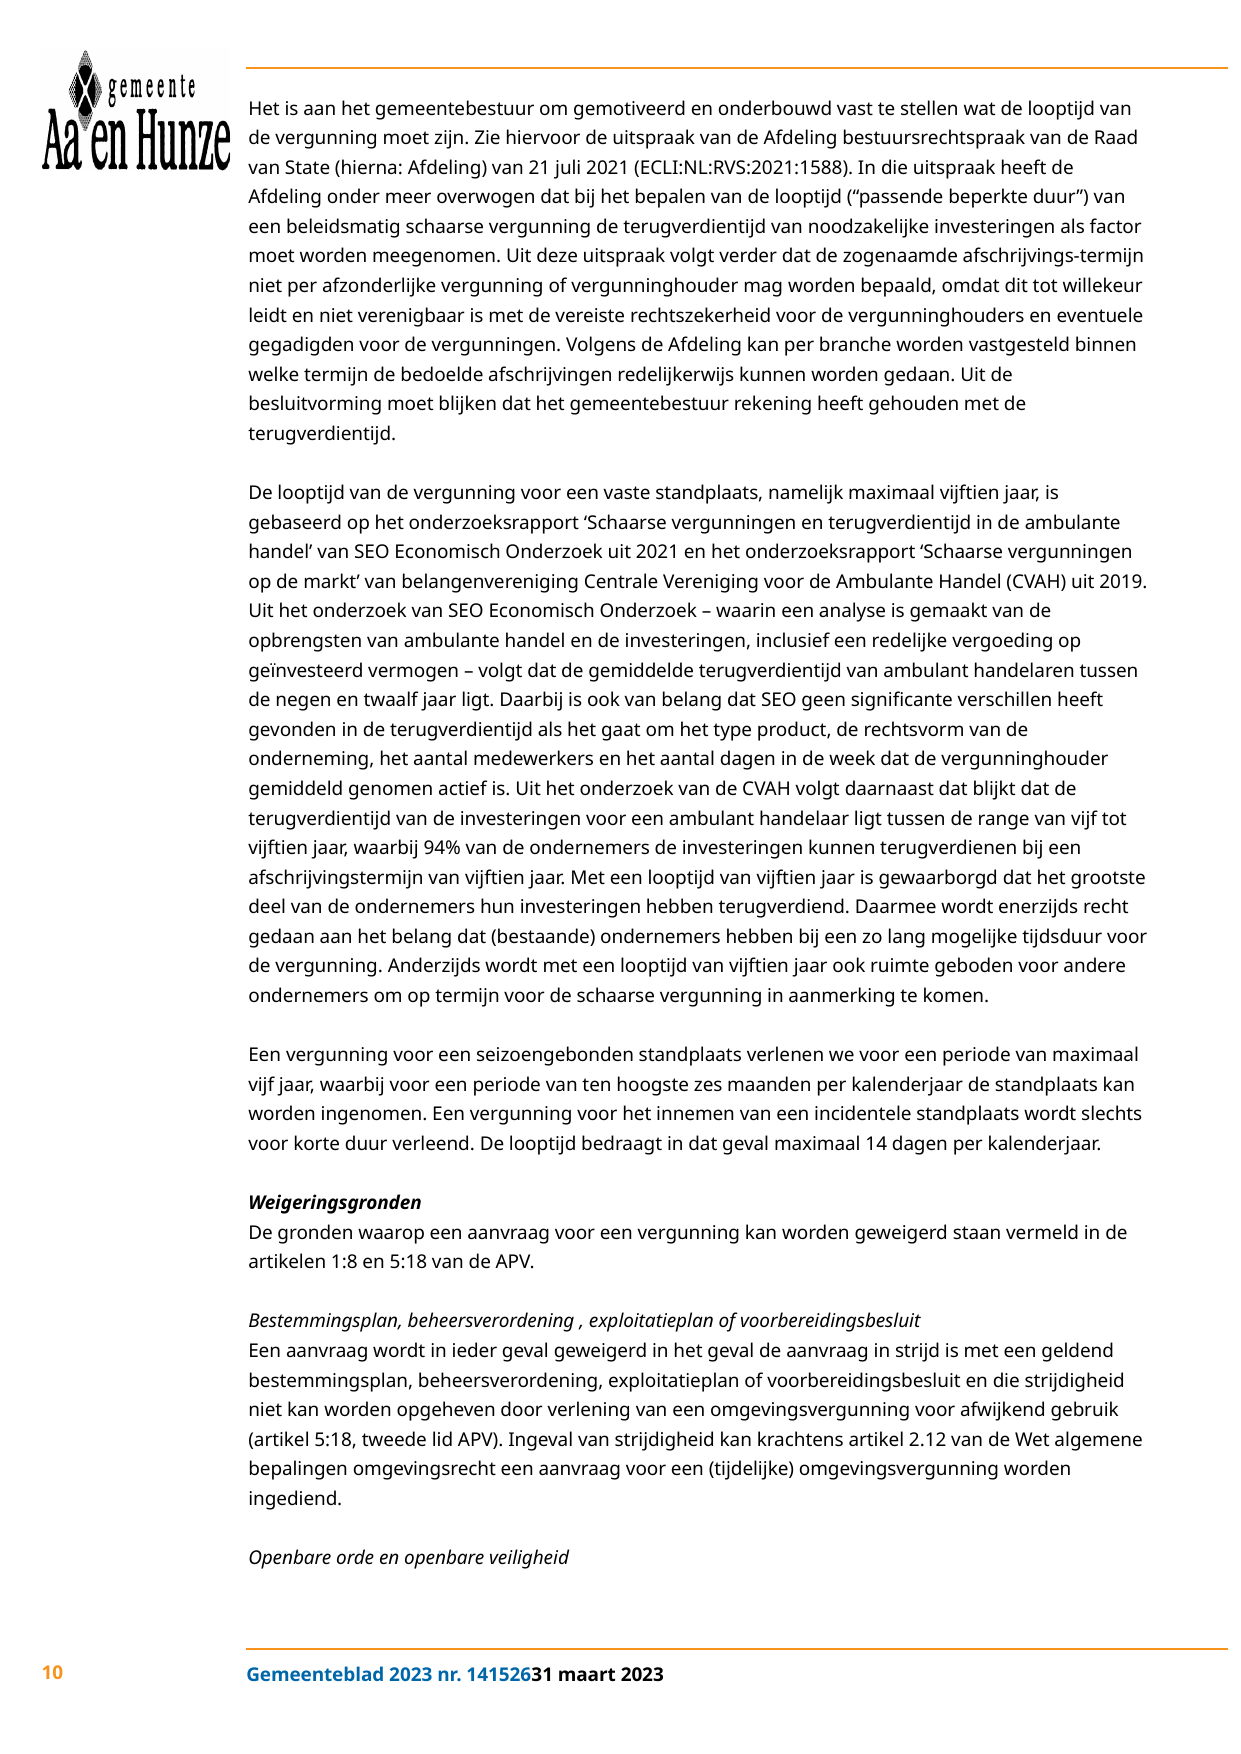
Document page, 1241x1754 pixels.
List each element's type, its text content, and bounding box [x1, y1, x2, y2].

picture [41, 47, 231, 172]
text De gronden waarop een aanvraag voor een vergunning kan worden geweigerd staan vermeld in de artikelen 1:8 en 5:18 van de APV. [248, 1219, 1152, 1274]
text Een vergunning voor een seizoengebonden standplaats verlenen we voor een periode van maximaal vijf jaar, waarbij voor een periode van ten hoogste zes maanden per kalenderjaar de standplaats kan worden ingenomen. Een vergunning voor het innemen van een incidentele standplaats wordt slechts voor korte duur verleend. De looptijd bedraagt in dat geval maximaal 14 dagen per kalenderjaar. [248, 1041, 1152, 1156]
text Bestemmingsplan, beheersverordening , exploitatieplan of voorbereidingsbesluit [248, 1308, 1152, 1333]
text Een aanvraag wordt in ieder geval geweigerd in het geval de aanvraag in strijd is met een geldend bestemmingsplan, beheersverordening, exploitatieplan of voorbereidingsbesluit en die strijdigheid niet kan worden opgeheven door verlening van een omgevingsvergunning voor afwijkend gebruik (artikel 5:18, tweede lid APV). Ingeval van strijdigheid kan krachtens artikel 2.12 van de Wet algemene bepalingen omgevingsrecht een aanvraag voor een (tijdelijke) omgevingsvergunning worden ingediend. [248, 1337, 1152, 1511]
text De looptijd van de vergunning voor een vaste standplaats, namelijk maximaal vijftien jaar, is gebaseerd op het onderzoeksrapport ‘Schaarse vergunningen en terugverdientijd in de ambulante handel’ van SEO Economisch Onderzoek uit 2021 en het onderzoeksrapport ‘Schaarse vergunningen op de markt’ van belangenvereniging Centrale Vereniging voor de Ambulante Handel (CVAH) uit 2019. Uit het onderzoek van SEO Economisch Onderzoek – waarin een analyse is gemaakt van de opbrengsten van ambulante handel en de investeringen, inclusief een redelijke vergoeding op geïnvesteerd vermogen – volgt dat de gemiddelde terugverdientijd van ambulant handelaren tussen de negen en twaalf jaar ligt. Daarbij is ook van belang dat SEO geen significante verschillen heeft gevonden in de terugverdientijd als het gaat om het type product, de rechtsvorm van de onderneming, het aantal medewerkers en het aantal dagen in de week dat de vergunninghouder gemiddeld genomen actief is. Uit het onderzoek van de CVAH volgt daarnaast dat blijkt dat de terugverdientijd van de investeringen voor een ambulant handelaar ligt tussen de range van vijf tot vijftien jaar, waarbij 94% van de ondernemers de investeringen kunnen terugverdienen bij een afschrijvingstermijn van vijftien jaar. Met een looptijd van vijftien jaar is gewaarborgd dat het grootste deel van de ondernemers hun investeringen hebben terugverdiend. Daarmee wordt enerzijds recht gedaan aan het belang dat (bestaande) ondernemers hebben bij een zo lang mogelijke tijdsduur voor de vergunning. Anderzijds wordt met een looptijd van vijftien jaar ook ruimte geboden voor andere ondernemers om op termijn voor de schaarse vergunning in aanmerking te komen. [248, 479, 1152, 1008]
text Openbare orde en openbare veiligheid [248, 1544, 1152, 1570]
text Weigeringsgronden [248, 1189, 1152, 1215]
text Het is aan het gemeentebestuur om gemotiveerd en onderbouwd vast te stellen wat de looptijd van de vergunning moet zijn. Zie hiervoor de uitspraak van de Afdeling bestuursrechtspraak van de Raad van State (hierna: Afdeling) van 21 juli 2021 (ECLI:NL:RVS:2021:1588). In die uitspraak heeft de Afdeling onder meer overwogen dat bij het bepalen van de looptijd (“passende beperkte duur”) van een beleidsmatig schaarse vergunning de terugverdientijd van noodzakelijke investeringen als factor moet worden meegenomen. Uit deze uitspraak volgt verder dat de zogenaamde afschrijvings-termijn niet per afzonderlijke vergunning of vergunninghouder mag worden bepaald, omdat dit tot willekeur leidt en niet verenigbaar is met de vereiste rechtszekerheid voor de vergunninghouders en eventuele gegadigden voor de vergunningen. Volgens de Afdeling kan per branche worden vastgesteld binnen welke termijn de bedoelde afschrijvingen redelijkerwijs kunnen worden gedaan. Uit de besluitvorming moet blijken dat het gemeentebestuur rekening heeft gehouden met de terugverdientijd. [248, 95, 1152, 446]
